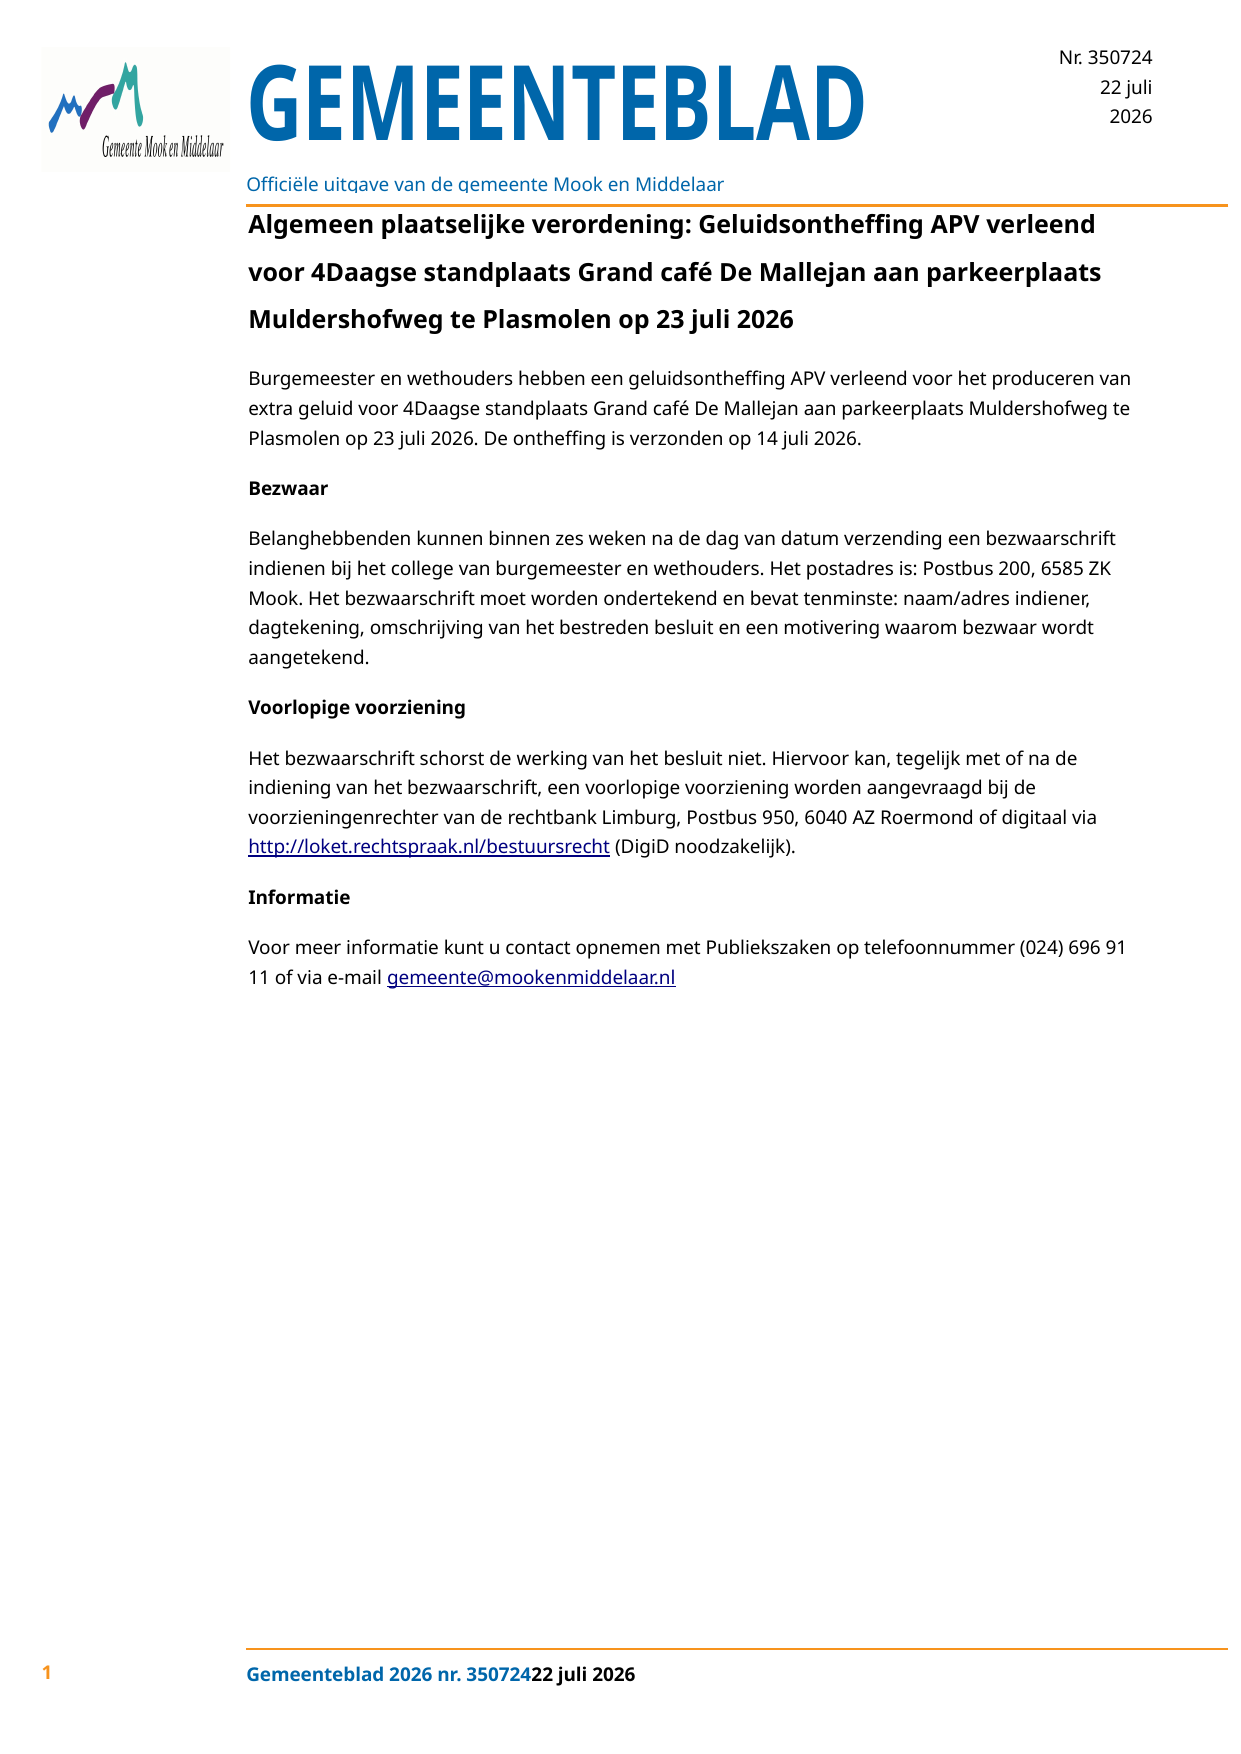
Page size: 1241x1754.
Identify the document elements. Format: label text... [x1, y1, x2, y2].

text Het bezwaarschrift schorst de werking van het besluit niet. Hiervoor kan, tegelijk met of na de indiening van het bezwaarschrift, een voorlopige voorziening worden aangevraagd bij de voorzieningenrechter van de rechtbank Limburg, Postbus 950, 6040 AZ Roermond of digitaal via http://loket.rechtspraak.nl/bestuursrecht (DigiD noodzakelijk). [248, 745, 1152, 859]
text Belanghebbenden kunnen binnen zes weken na de dag van datum verzending een bezwaarschrift indienen bij het college van burgemeester en wethouders. Het postadres is: Postbus 200, 6585 ZK Mook. Het bezwaarschrift moet worden ondertekend en bevat tenminste: naam/adres indiener, dagtekening, omschrijving van het bestreden besluit en een motivering waarom bezwaar wordt aangetekend. [248, 526, 1152, 669]
text Algemeen plaatselijke verordening: Geluidsontheffing APV verleend voor 4Daagse standplaats Grand café De Mallejan aan parkeerplaats Muldershofweg te Plasmolen op 23 juli 2026 [248, 207, 1152, 336]
text Voor meer informatie kunt u contact opnemen met Publiekszaken op telefoonnummer (024) 696 91 11 of via e-mail gemeente@mookenmiddelaar.nl [248, 934, 1152, 989]
text Bezwaar [248, 475, 1152, 501]
text Burgemeester en wethouders hebben een geluidsontheffing APV verleend voor het produceren van extra geluid voor 4Daagse standplaats Grand café De Mallejan aan parkeerplaats Muldershofweg te Plasmolen op 23 juli 2026. De ontheffing is verzonden op 14 juli 2026. [248, 366, 1152, 450]
text Voorlopige voorziening [248, 694, 1152, 720]
picture [41, 47, 231, 172]
text Informatie [248, 884, 1152, 909]
